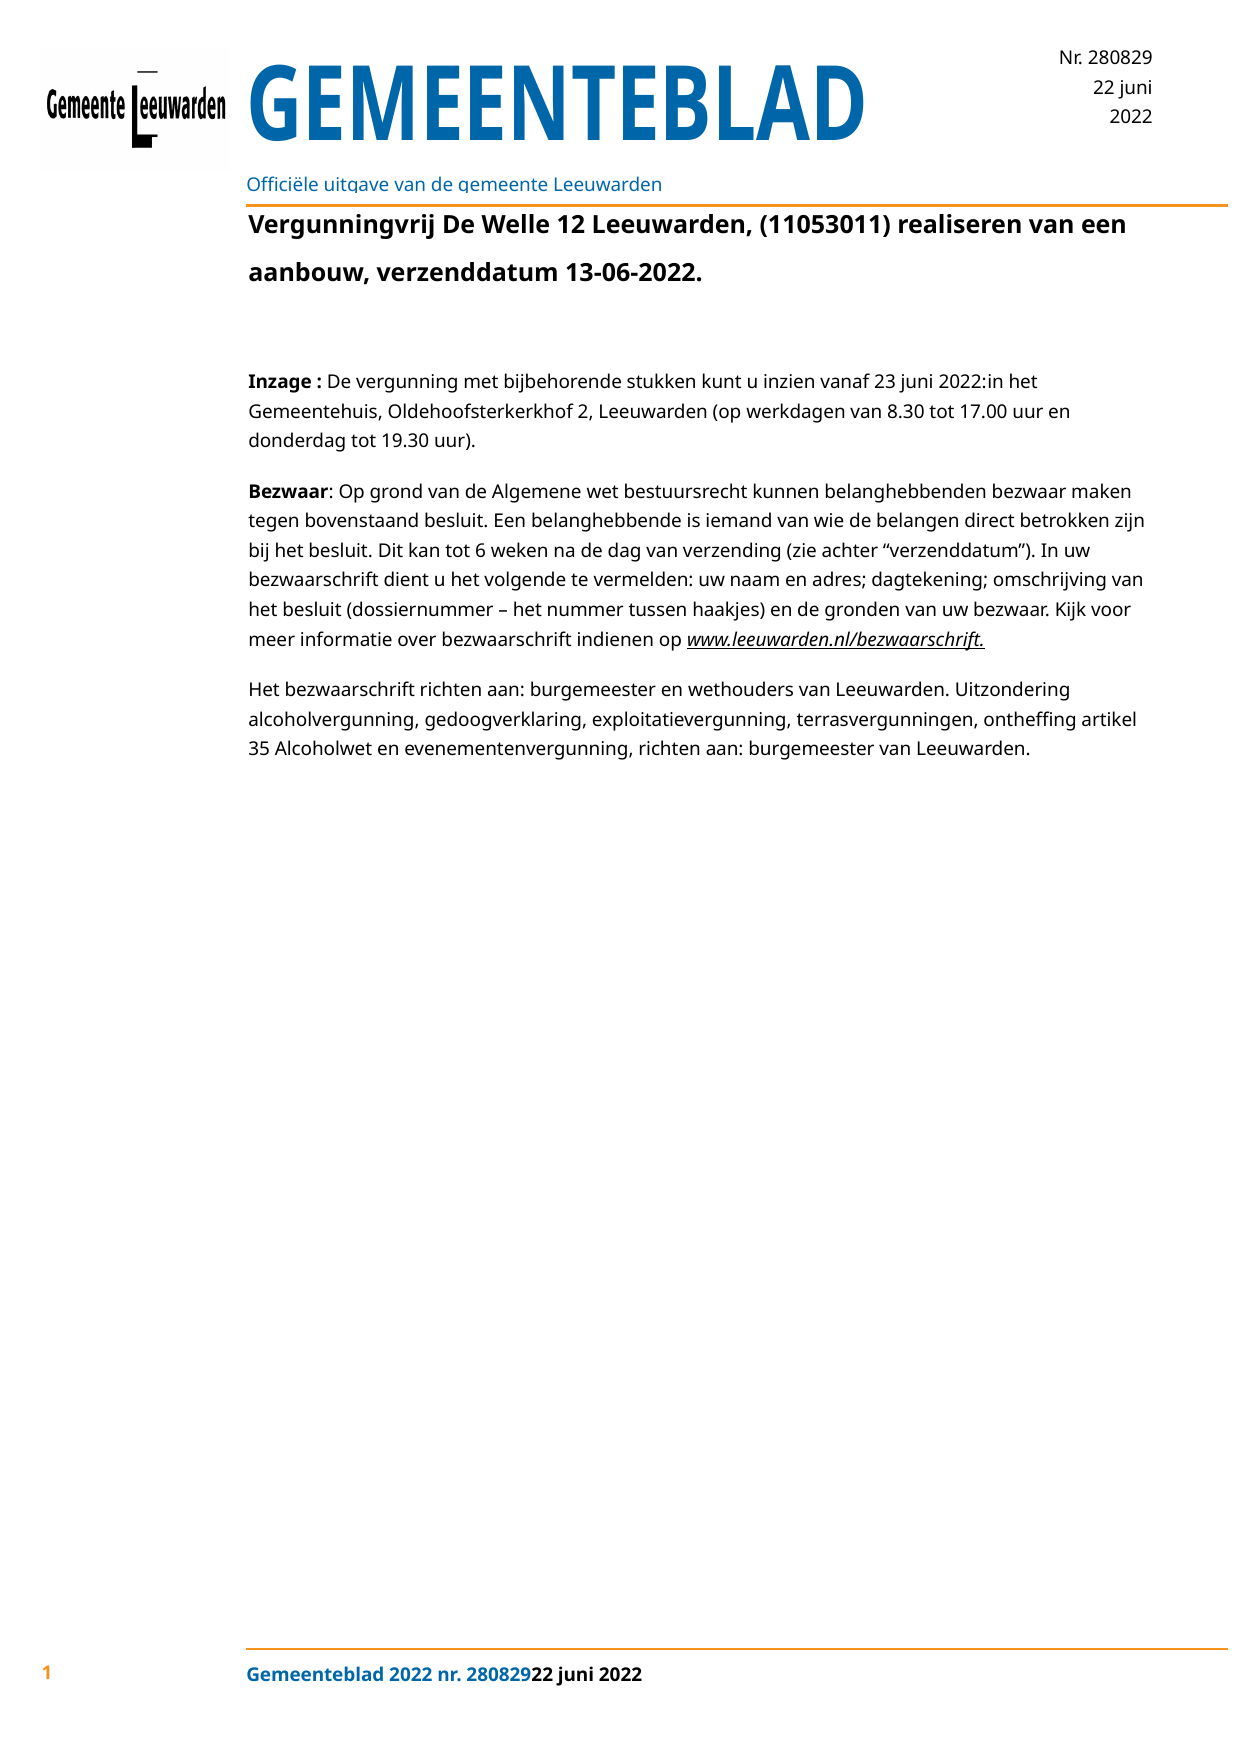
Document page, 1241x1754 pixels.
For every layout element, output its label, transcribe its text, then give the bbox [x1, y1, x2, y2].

text Inzage : De vergunning met bijbehorende stukken kunt u inzien vanaf 23 juni 2022:in het Gemeentehuis, Oldehoofsterkerkhof 2, Leeuwarden (op werkdagen van 8.30 tot 17.00 uur en donderdag tot 19.30 uur). [248, 368, 1152, 453]
text Bezwaar: Op grond van de Algemene wet bestuursrecht kunnen belanghebbenden bezwaar maken tegen bovenstaand besluit. Een belanghebbende is iemand van wie de belangen direct betrokken zijn bij het besluit. Dit kan tot 6 weken na de dag van verzending (zie achter “verzenddatum”). In uw bezwaarschrift dient u het volgende te vermelden: uw naam en adres; dagtekening; omschrijving van het besluit (dossiernummer – het nummer tussen haakjes) en de gronden van uw bezwaar. Kijk voor meer informatie over bezwaarschrift indienen op www.leeuwarden.nl/bezwaarschrift. [248, 478, 1152, 652]
text Het bezwaarschrift richten aan: burgemeester en wethouders van Leeuwarden. Uitzondering alcoholvergunning, gedoogverklaring, exploitatievergunning, terrasvergunningen, ontheffing artikel 35 Alcoholwet en evenementenvergunning, richten aan: burgemeester van Leeuwarden. [248, 676, 1152, 761]
picture [41, 47, 231, 172]
text Vergunningvrij De Welle 12 Leeuwarden, (11053011) realiseren van een aanbouw, verzenddatum 13-06-2022. [248, 207, 1152, 288]
